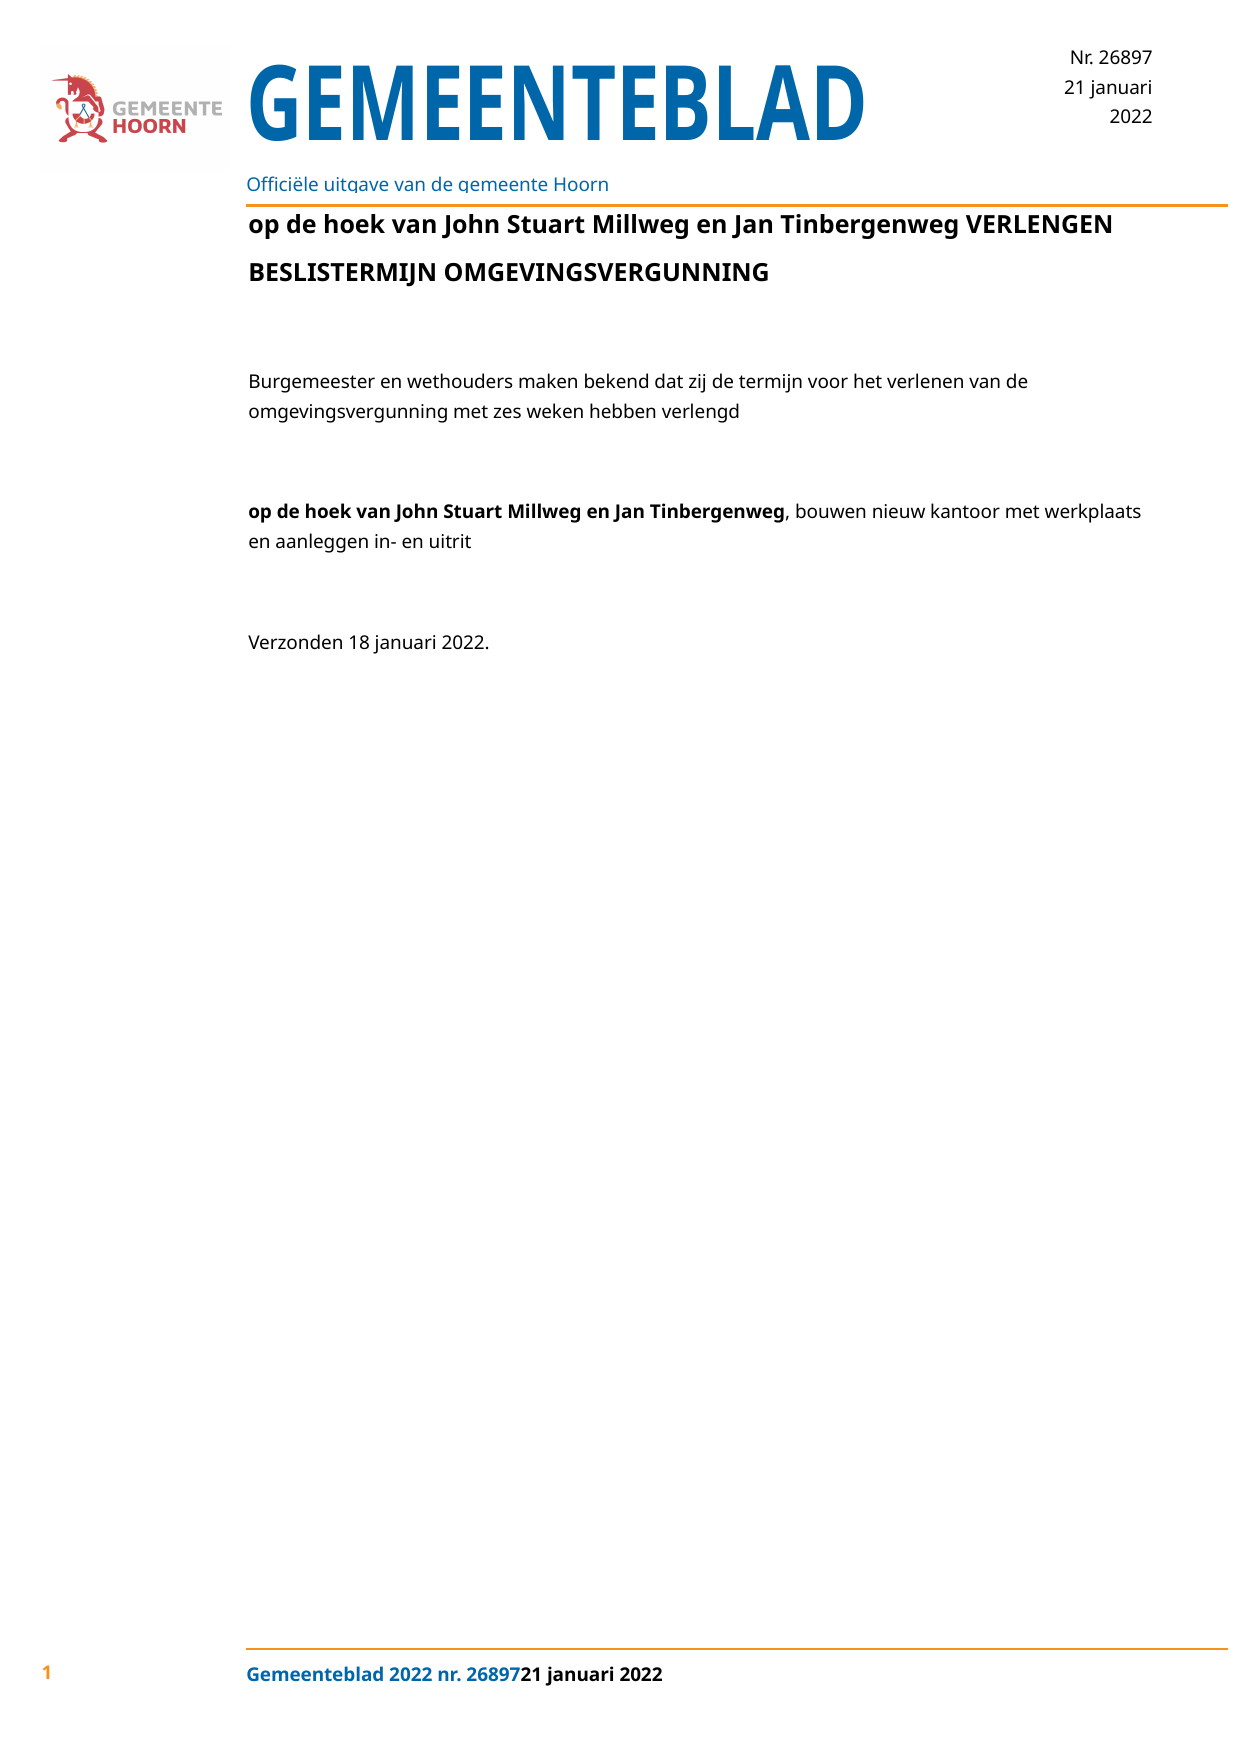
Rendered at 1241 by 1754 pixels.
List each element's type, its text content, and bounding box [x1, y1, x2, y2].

picture [41, 47, 231, 172]
text Burgemeester en wethouders maken bekend dat zij de termijn voor het verlenen van de omgevingsvergunning met zes weken hebben verlengd [248, 368, 1152, 424]
text op de hoek van John Stuart Millweg en Jan Tinbergenweg VERLENGEN BESLISTERMIJN OMGEVINGSVERGUNNING [248, 207, 1152, 288]
text op de hoek van John Stuart Millweg en Jan Tinbergenweg, bouwen nieuw kantoor met werkplaats en aanleggen in- en uitrit [248, 499, 1152, 554]
text Verzonden 18 januari 2022. [248, 629, 1152, 655]
